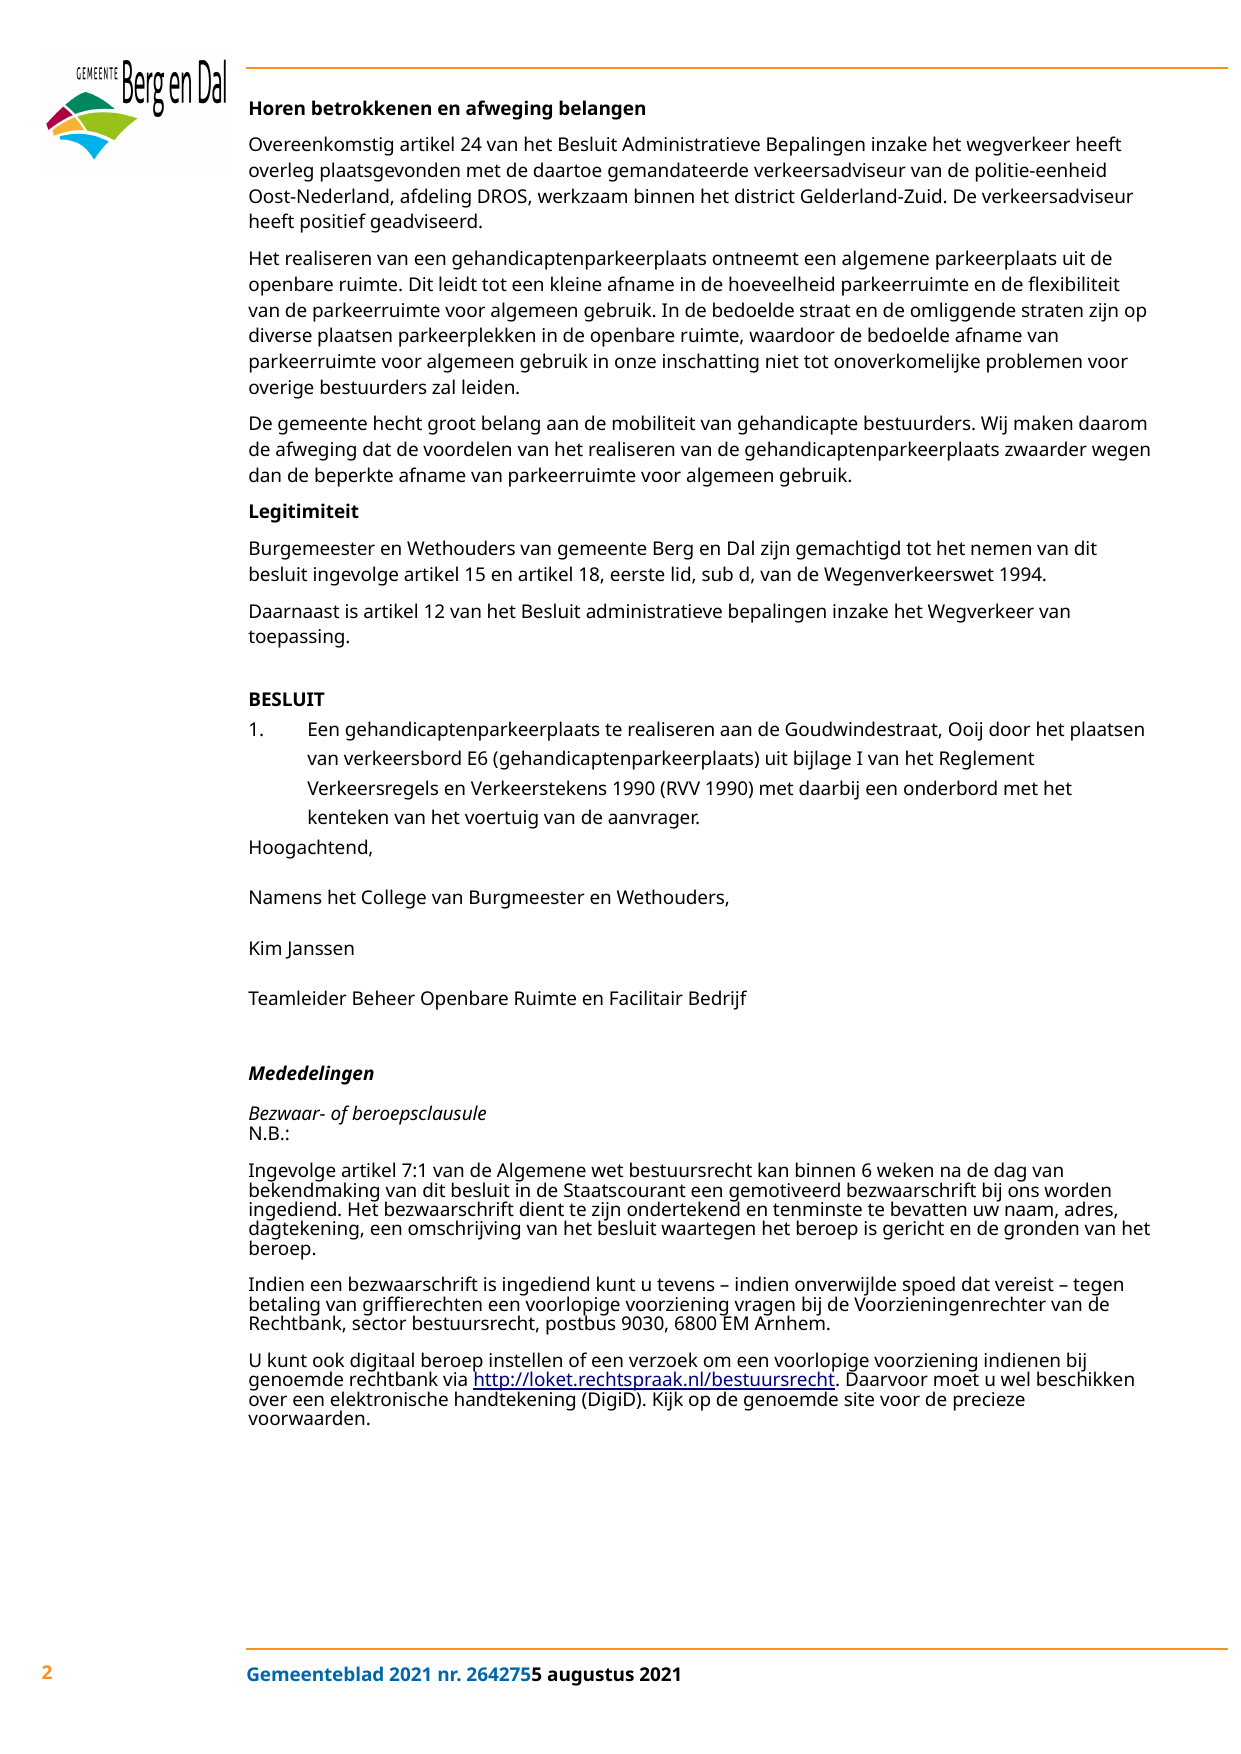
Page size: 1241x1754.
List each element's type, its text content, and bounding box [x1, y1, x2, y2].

text U kunt ook digitaal beroep instellen of een verzoek om een voorlopige voorziening indienen bij genoemde rechtbank via http://loket.rechtspraak.nl/bestuursrecht. Daarvoor moet u wel beschikken over een elektronische handtekening (DigiD). Kijk op de genoemde site voor de precieze voorwaarden. [248, 1352, 1152, 1429]
text Burgemeester en Wethouders van gemeente Berg en Dal zijn gemachtigd tot het nemen van dit besluit ingevolge artikel 15 en artikel 18, eerste lid, sub d, van de Wegenverkeerswet 1994. [248, 535, 1152, 587]
text Kim Janssen [248, 935, 1152, 961]
text Ingevolge artikel 7:1 van de Algemene wet bestuursrecht kan binnen 6 weken na de dag van bekendmaking van dit besluit in de Staatscourant een gemotiveerd bezwaarschrift bij ons worden ingediend. Het bezwaarschrift dient te zijn ondertekend en tenminste te bevatten uw naam, adres, dagtekening, een omschrijving van het besluit waartegen het beroep is gericht en de gronden van het beroep. [248, 1162, 1152, 1259]
text Mededelingen [248, 1060, 1152, 1086]
text Daarnaast is artikel 12 van het Besluit administratieve bepalingen inzake het Wegverkeer van toepassing. [248, 598, 1152, 649]
text Hoogachtend, [248, 834, 1152, 860]
text Legitimiteit [248, 499, 1152, 524]
text N.B.: [248, 1125, 1152, 1145]
text Bezwaar- of beroepsclausule [248, 1100, 1152, 1125]
text Indien een bezwaarschrift is ingediend kunt u tevens – indien onverwijlde spoed dat vereist – tegen betaling van griffierechten een voorlopige voorziening vragen bij de Voorzieningenrechter van de Rechtbank, sector bestuursrecht, postbus 9030, 6800 EM Arnhem. [248, 1276, 1152, 1334]
text Teamleider Beheer Openbare Ruimte en Facilitair Bedrijf [248, 985, 1152, 1011]
text Overeenkomstig artikel 24 van het Besluit Administratieve Bepalingen inzake het wegverkeer heeft overleg plaatsgevonden met de daartoe gemandateerde verkeersadviseur van de politie-eenheid Oost-Nederland, afdeling DROS, werkzaam binnen het district Gelderland-Zuid. De verkeersadviseur heeft positief geadviseerd. [248, 131, 1152, 234]
text De gemeente hecht groot belang aan de mobiliteit van gehandicapte bestuurders. Wij maken daarom de afweging dat de voordelen van het realiseren van de gehandicaptenparkeerplaats zwaarder wegen dan de beperkte afname van parkeerruimte voor algemeen gebruik. [248, 411, 1152, 488]
text BESLUIT [248, 686, 1152, 712]
text Horen betrokkenen en afweging belangen [248, 95, 1152, 121]
picture [41, 47, 231, 172]
list Een gehandicaptenparkeerplaats te realiseren aan de Goudwindestraat, Ooij door het plaatsen van verkeersbord E6 (gehandicaptenparkeerplaats) uit bijlage I van het Reglement Verkeersregels en Verkeerstekens 1990 (RVV 1990) met daarbij een onderbord met het kenteken van het voertuig van de aanvrager. [248, 716, 1152, 830]
text Het realiseren van een gehandicaptenparkeerplaats ontneemt een algemene parkeerplaats uit de openbare ruimte. Dit leidt tot een kleine afname in de hoeveelheid parkeerruimte en de flexibiliteit van de parkeerruimte voor algemeen gebruik. In de bedoelde straat en de omliggende straten zijn op diverse plaatsen parkeerplekken in de openbare ruimte, waardoor de bedoelde afname van parkeerruimte voor algemeen gebruik in onze inschatting niet tot onoverkomelijke problemen voor overige bestuurders zal leiden. [248, 245, 1152, 400]
text Namens het College van Burgmeester en Wethouders, [248, 884, 1152, 910]
